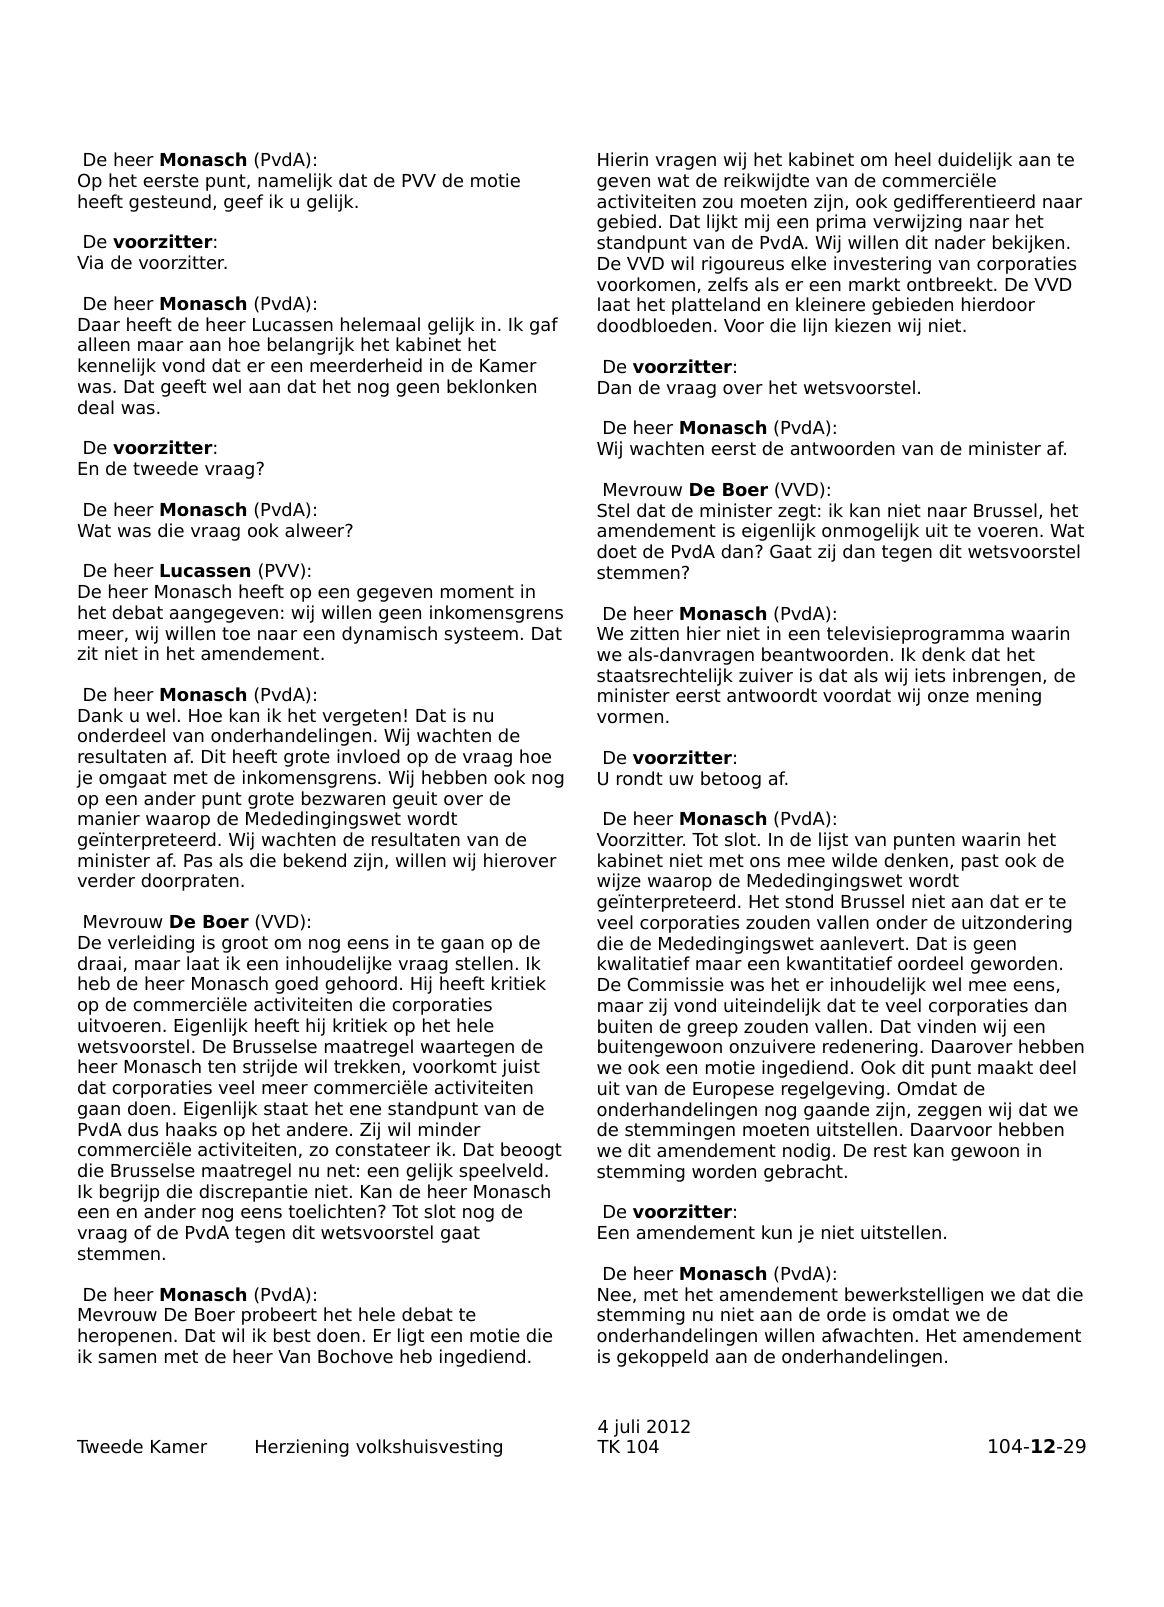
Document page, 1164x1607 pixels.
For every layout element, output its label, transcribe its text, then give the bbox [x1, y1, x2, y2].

text De heer Monasch (PvdA): [77, 150, 567, 171]
text Nee, met het amendement bewerkstelligen we dat die stemming nu niet aan de orde is omdat we de onderhandelingen willen afwachten. Het amendement is gekoppeld aan de onderhandelingen. [596, 1284, 1087, 1367]
text U rondt uw betoog af. [596, 768, 1087, 789]
text De voorzitter: [596, 1202, 1087, 1223]
text Op het eerste punt, namelijk dat de PVV de motie heeft gesteund, geef ik u gelijk. [77, 171, 567, 212]
text De verleiding is groot om nog eens in te gaan op de draai, maar laat ik een inhoudelijke vraag stellen. Ik heb de heer Monasch goed gehoord. Hij heeft kritiek op de commerciële activiteiten die corporaties uitvoeren. Eigenlijk heeft hij kritiek op het hele wetsvoorstel. De Brusselse maatregel waartegen de heer Monasch ten strijde wil trekken, voorkomt juist dat corporaties veel meer commerciële activiteiten gaan doen. Eigenlijk staat het ene standpunt van de PvdA dus haaks op het andere. Zij wil minder commerciële activiteiten, zo constateer ik. Dat beoogt die Brusselse maatregel nu net: een gelijk speelveld. Ik begrijp die discrepantie niet. Kan de heer Monasch een en ander nog eens toelichten? Tot slot nog de vraag of de PvdA tegen dit wetsvoorstel gaat stemmen. [77, 933, 567, 1264]
text Mevrouw De Boer probeert het hele debat te heropenen. Dat wil ik best doen. Er ligt een motie die ik samen met de heer Van Bochove heb ingediend. [77, 1305, 567, 1367]
text De heer Monasch (PvdA): [596, 1264, 1087, 1284]
text De heer Lucassen (PVV): [77, 561, 567, 582]
text De heer Monasch (PvdA): [596, 809, 1087, 830]
text Stel dat de minister zegt: ik kan niet naar Brussel, het amendement is eigenlijk onmogelijk uit te voeren. Wat doet de PvdA dan? Gaat zij dan tegen dit wetsvoorstel stemmen? [596, 500, 1087, 583]
text De heer Monasch (PvdA): [77, 294, 567, 314]
text Wij wachten eerst de antwoorden van de minister af. [596, 439, 1087, 460]
text Een amendement kun je niet uitstellen. [596, 1223, 1087, 1244]
text De voorzitter: [596, 357, 1087, 377]
text De heer Monasch (PvdA): [77, 685, 567, 706]
text Wat was die vraag ook alweer? [77, 520, 567, 541]
text Dank u wel. Hoe kan ik het vergeten! Dat is nu onderdeel van onderhandelingen. Wij wachten de resultaten af. Dit heeft grote invloed op de vraag hoe je omgaat met de inkomensgrens. Wij hebben ook nog op een ander punt grote bezwaren geuit over de manier waarop de Mededingingswet wordt geïnterpreteerd. Wij wachten de resultaten van de minister af. Pas als die bekend zijn, willen wij hierover verder doorpraten. [77, 706, 567, 892]
text De voorzitter: [77, 232, 567, 253]
text Hierin vragen wij het kabinet om heel duidelijk aan te geven wat de reikwijdte van de commerciële activiteiten zou moeten zijn, ook gedifferentieerd naar gebied. Dat lijkt mij een prima verwijzing naar het standpunt van de PvdA. Wij willen dit nader bekijken. De VVD wil rigoureus elke investering van corporaties voorkomen, zelfs als er een markt ontbreekt. De VVD laat het platteland en kleinere gebieden hierdoor doodbloeden. Voor die lijn kiezen wij niet. [596, 150, 1087, 337]
text De heer Monasch (PvdA): [77, 500, 567, 520]
text We zitten hier niet in een televisieprogramma waarin we als-danvragen beantwoorden. Ik denk dat het staatsrechtelijk zuiver is dat als wij iets inbrengen, de minister eerst antwoordt voordat wij onze mening vormen. [596, 624, 1087, 728]
text De heer Monasch heeft op een gegeven moment in het debat aangegeven: wij willen geen inkomensgrens meer, wij willen toe naar een dynamisch systeem. Dat zit niet in het amendement. [77, 582, 567, 665]
text Voorzitter. Tot slot. In de lijst van punten waarin het kabinet niet met ons mee wilde denken, past ook de wijze waarop de Mededingingswet wordt geïnterpreteerd. Het stond Brussel niet aan dat er te veel corporaties zouden vallen onder de uitzondering die de Mededingingswet aanlevert. Dat is geen kwalitatief maar een kwantitatief oordeel geworden. De Commissie was het er inhoudelijk wel mee eens, maar zij vond uiteindelijk dat te veel corporaties dan buiten de greep zouden vallen. Dat vinden wij een buitengewoon onzuivere redenering. Daarover hebben we ook een motie ingediend. Ook dit punt maakt deel uit van de Europese regelgeving. Omdat de onderhandelingen nog gaande zijn, zeggen wij dat we de stemmingen moeten uitstellen. Daarvoor hebben we dit amendement nodig. De rest kan gewoon in stemming worden gebracht. [596, 830, 1087, 1182]
text En de tweede vraag? [77, 459, 567, 480]
text De heer Monasch (PvdA): [596, 418, 1087, 439]
text Daar heeft de heer Lucassen helemaal gelijk in. Ik gaf alleen maar aan hoe belangrijk het kabinet het kennelijk vond dat er een meerderheid in de Kamer was. Dat geeft wel aan dat het nog geen beklonken deal was. [77, 314, 567, 418]
text De heer Monasch (PvdA): [596, 603, 1087, 624]
text Via de voorzitter. [77, 253, 567, 274]
text De heer Monasch (PvdA): [77, 1284, 567, 1305]
text Mevrouw De Boer (VVD): [596, 480, 1087, 500]
text Mevrouw De Boer (VVD): [77, 912, 567, 933]
text De voorzitter: [77, 438, 567, 459]
text Dan de vraag over het wetsvoorstel. [596, 377, 1087, 398]
text De voorzitter: [596, 748, 1087, 768]
